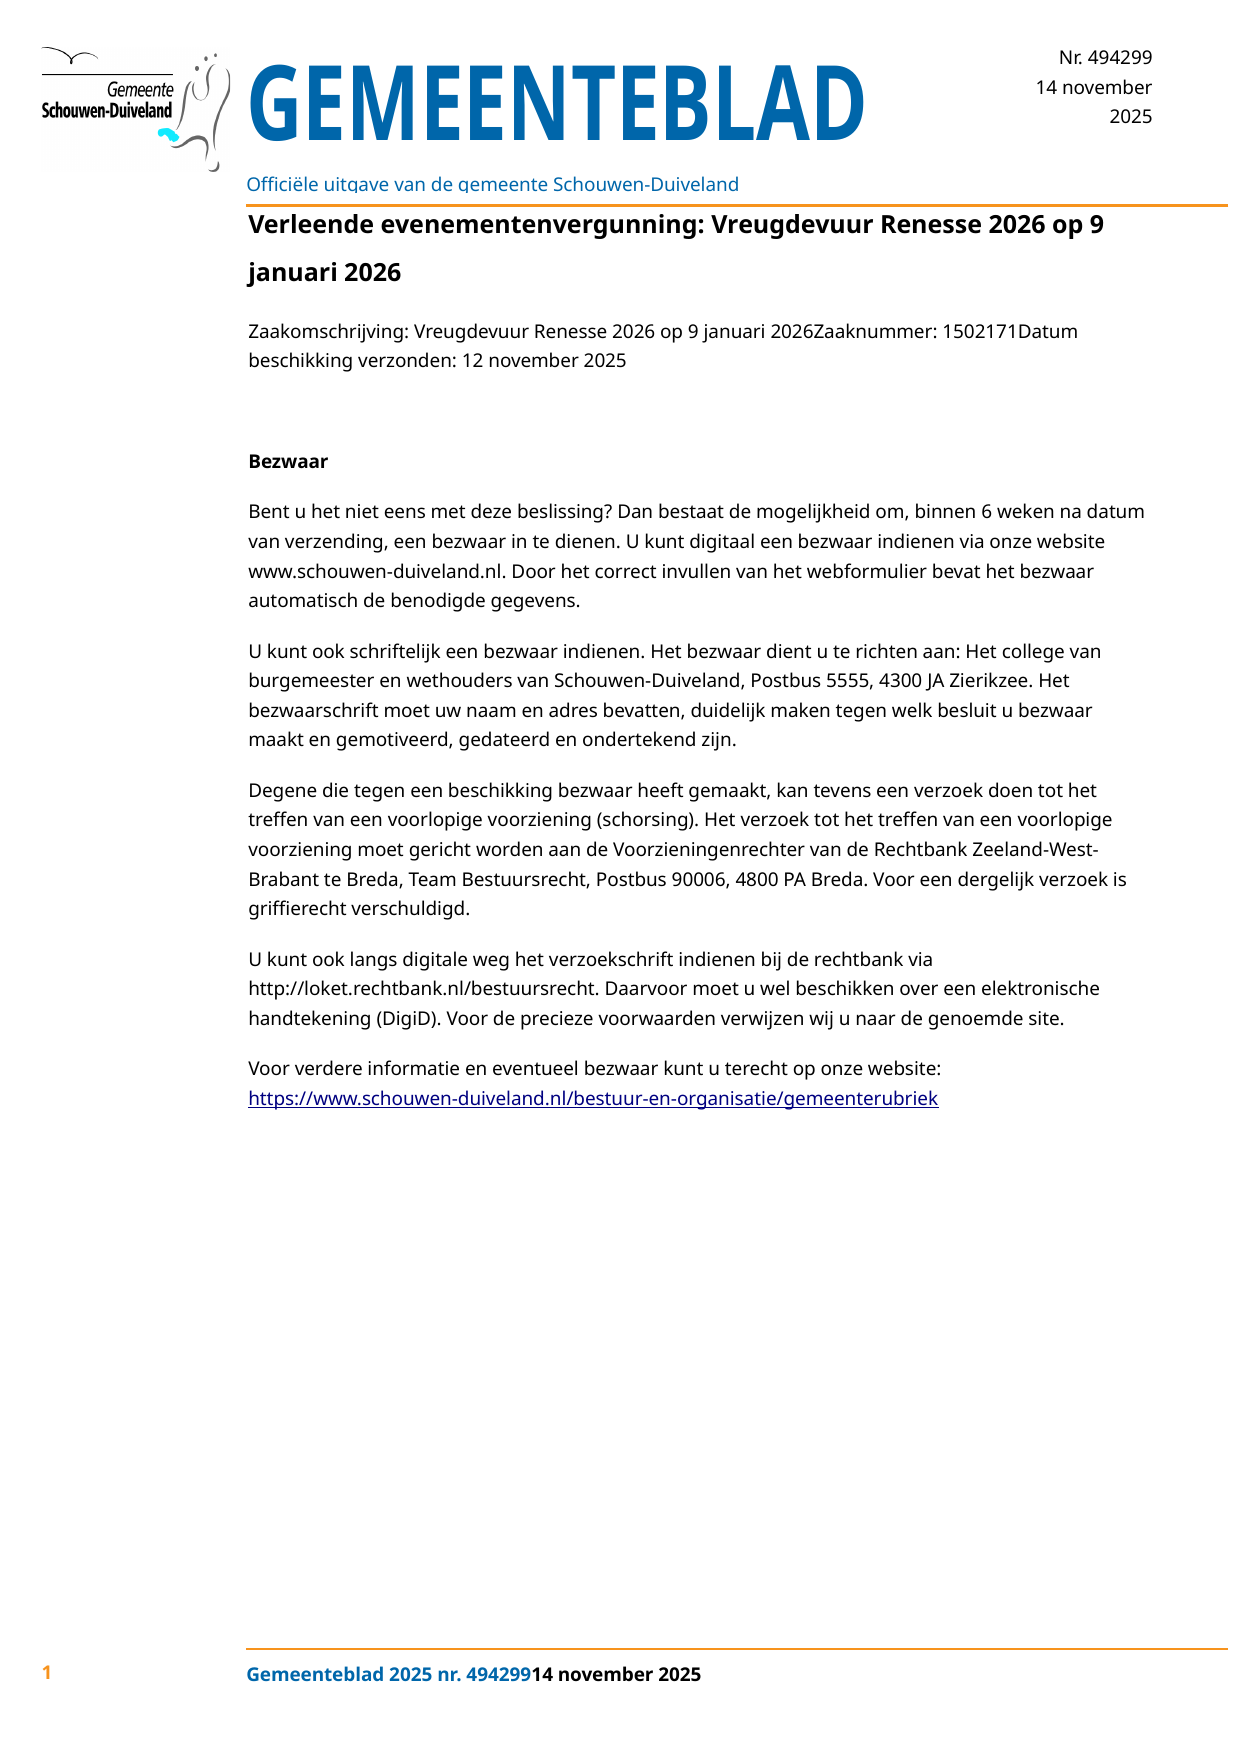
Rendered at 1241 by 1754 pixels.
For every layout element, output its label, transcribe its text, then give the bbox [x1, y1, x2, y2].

text Verleende evenementenvergunning: Vreugdevuur Renesse 2026 op 9 januari 2026 [248, 207, 1152, 288]
text U kunt ook langs digitale weg het verzoekschrift indienen bij de rechtbank via http://loket.rechtbank.nl/bestuursrecht. Daarvoor moet u wel beschikken over een elektronische handtekening (DigiD). Voor de precieze voorwaarden verwijzen wij u naar de genoemde site. [248, 946, 1152, 1031]
text Bent u het niet eens met deze beslissing? Dan bestaat de mogelijkheid om, binnen 6 weken na datum van verzending, een bezwaar in te dienen. U kunt digitaal een bezwaar indienen via onze website www.schouwen-duiveland.nl. Door het correct invullen van het webformulier bevat het bezwaar automatisch de benodigde gegevens. [248, 499, 1152, 613]
text Degene die tegen een beschikking bezwaar heeft gemaakt, kan tevens een verzoek doen tot het treffen van een voorlopige voorziening (schorsing). Het verzoek tot het treffen van een voorlopige voorziening moet gericht worden aan de Voorzieningenrechter van de Rechtbank Zeeland-West-Brabant te Breda, Team Bestuursrecht, Postbus 90006, 4800 PA Breda. Voor een dergelijk verzoek is griffierecht verschuldigd. [248, 777, 1152, 921]
text Zaakomschrijving: Vreugdevuur Renesse 2026 op 9 januari 2026Zaaknummer: 1502171Datum beschikking verzonden: 12 november 2025 [248, 318, 1152, 373]
text U kunt ook schriftelijk een bezwaar indienen. Het bezwaar dient u te richten aan: Het college van burgemeester en wethouders van Schouwen-Duiveland, Postbus 5555, 4300 JA Zierikzee. Het bezwaarschrift moet uw naam en adres bevatten, duidelijk maken tegen welk besluit u bezwaar maakt en gemotiveerd, gedateerd en ondertekend zijn. [248, 638, 1152, 752]
text Voor verdere informatie en eventueel bezwaar kunt u terecht op onze website: https://www.schouwen-duiveland.nl/bestuur-en-organisatie/gemeenterubriek [248, 1055, 1152, 1111]
text Bezwaar [248, 448, 1152, 474]
picture [41, 47, 231, 172]
